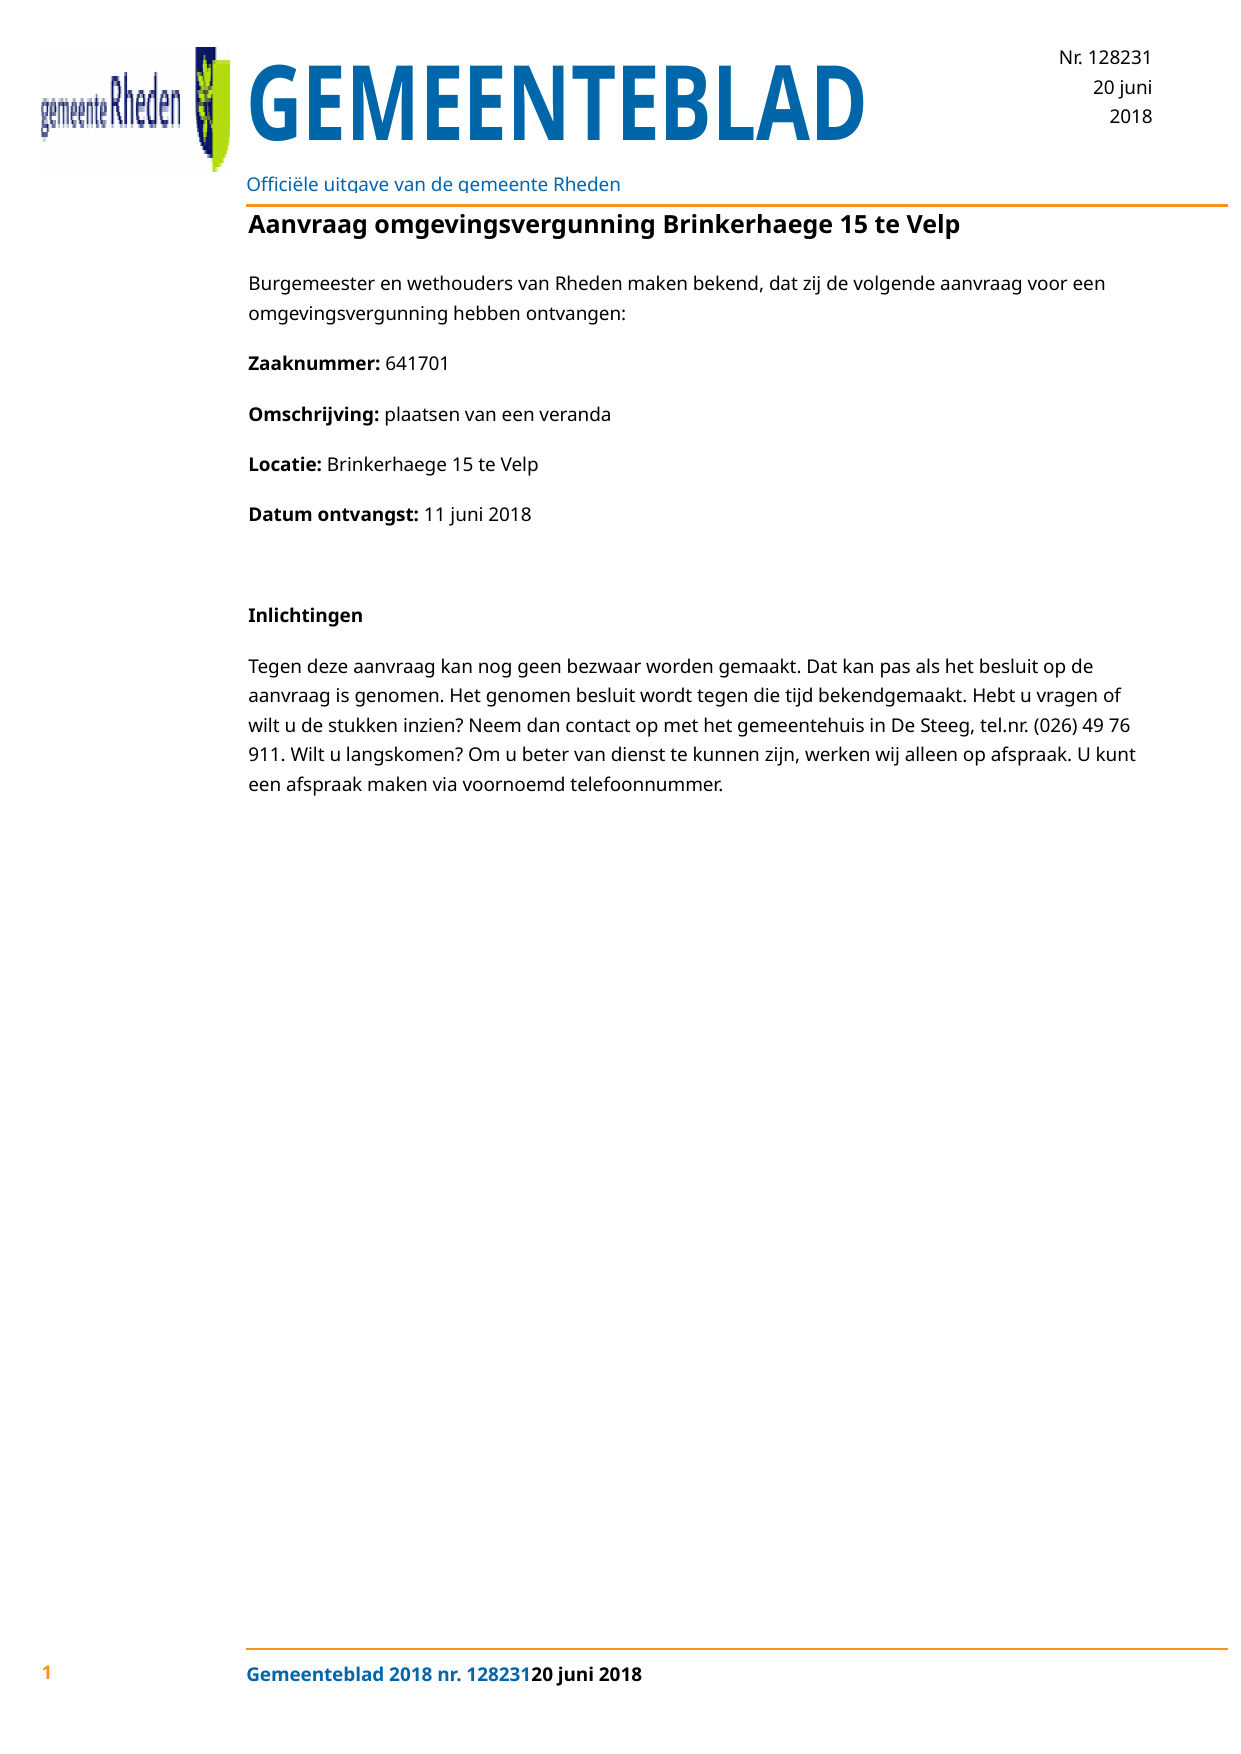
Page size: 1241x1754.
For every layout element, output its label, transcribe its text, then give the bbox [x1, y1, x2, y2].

text Burgemeester en wethouders van Rheden maken bekend, dat zij de volgende aanvraag voor een omgevingsvergunning hebben ontvangen: [248, 270, 1152, 326]
text Aanvraag omgevingsvergunning Brinkerhaege 15 te Velp [248, 207, 1152, 241]
text Datum ontvangst: 11 juni 2018 [248, 502, 1152, 527]
text Locatie: Brinkerhaege 15 te Velp [248, 451, 1152, 477]
picture [41, 47, 231, 172]
text Tegen deze aanvraag kan nog geen bezwaar worden gemaakt. Dat kan pas als het besluit op de aanvraag is genomen. Het genomen besluit wordt tegen die tijd bekendgemaakt. Hebt u vragen of wilt u de stukken inzien? Neem dan contact op met het gemeentehuis in De Steeg, tel.nr. (026) 49 76 911. Wilt u langskomen? Om u beter van dienst te kunnen zijn, werken wij alleen op afspraak. U kunt een afspraak maken via voornoemd telefoonnummer. [248, 653, 1152, 797]
text Inlichtingen [248, 602, 1152, 628]
text Omschrijving: plaatsen van een veranda [248, 401, 1152, 426]
text Zaaknummer: 641701 [248, 350, 1152, 376]
